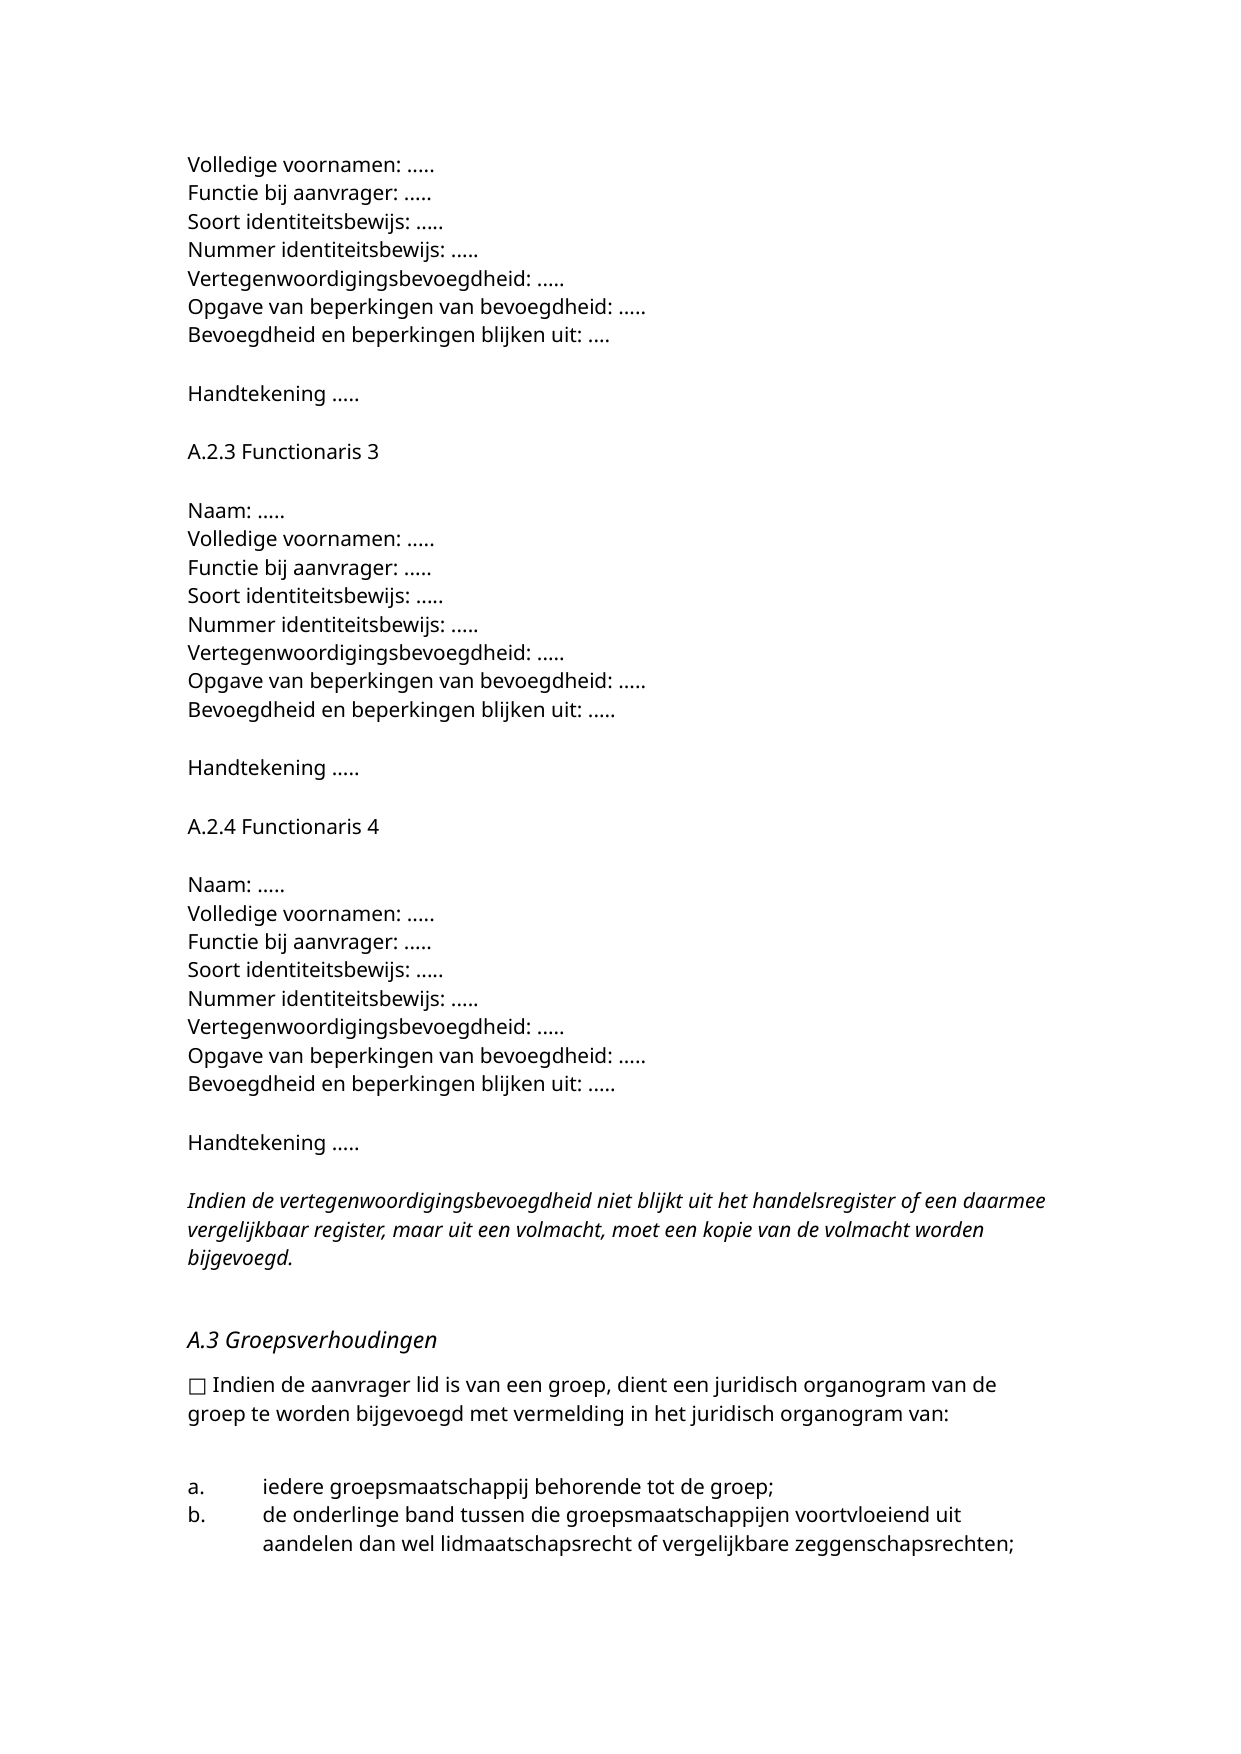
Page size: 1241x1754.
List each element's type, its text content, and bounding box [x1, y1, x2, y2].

text Functie bij aanvrager: ..... [187, 927, 1053, 956]
text Nummer identiteitsbewijs: ..... [187, 610, 1053, 638]
text Handtekening ..... [187, 1128, 1053, 1156]
text A.2.3 Functionaris 3 [187, 437, 1053, 466]
text Volledige voornamen: ..... [187, 524, 1053, 553]
text Soort identiteitsbewijs: ..... [187, 956, 1053, 984]
text Bevoegdheid en beperkingen blijken uit: ..... [187, 695, 1053, 723]
text Nummer identiteitsbewijs: ..... [187, 235, 1053, 264]
text Bevoegdheid en beperkingen blijken uit: ..... [187, 1069, 1053, 1098]
text Opgave van beperkingen van bevoegdheid: ..... [187, 667, 1053, 695]
text Functie bij aanvrager: ..... [187, 178, 1053, 207]
text Vertegenwoordigingsbevoegdheid: ..... [187, 264, 1053, 292]
text Nummer identiteitsbewijs: ..... [187, 984, 1053, 1012]
list iedere groepsmaatschappij behorende tot de groep; [187, 1472, 1053, 1501]
text Opgave van beperkingen van bevoegdheid: ..... [187, 292, 1053, 321]
text Soort identiteitsbewijs: ..... [187, 581, 1053, 610]
subtitle A.3 Groepsverhoudingen [187, 1324, 1053, 1355]
text Volledige voornamen: ..... [187, 899, 1053, 927]
text Vertegenwoordigingsbevoegdheid: ..... [187, 1012, 1053, 1041]
text Naam: ..... [187, 870, 1053, 899]
text Opgave van beperkingen van bevoegdheid: ..... [187, 1041, 1053, 1069]
text Functie bij aanvrager: ..... [187, 553, 1053, 581]
text Vertegenwoordigingsbevoegdheid: ..... [187, 638, 1053, 667]
text A.2.4 Functionaris 4 [187, 812, 1053, 840]
text Naam: ..... [187, 496, 1053, 524]
text Volledige voornamen: ..... [187, 150, 1053, 178]
text Handtekening ..... [187, 753, 1053, 782]
text Soort identiteitsbewijs: ..... [187, 207, 1053, 235]
text Indien de vertegenwoordigingsbevoegdheid niet blijkt uit het handelsregister of een daarmee vergelijkbaar register, maar uit een volmacht, moet een kopie van de volmacht worden bijgevoegd. [187, 1186, 1053, 1272]
text □ Indien de aanvrager lid is van een groep, dient een juridisch organogram van de groep te worden bijgevoegd met vermelding in het juridisch organogram van: [187, 1370, 1053, 1427]
text Bevoegdheid en beperkingen blijken uit: .... [187, 321, 1053, 349]
list de onderlinge band tussen die groepsmaatschappijen voortvloeiend uit aandelen dan wel lidmaatschapsrecht of vergelijkbare zeggenschapsrechten; [187, 1501, 1053, 1557]
text Handtekening ..... [187, 379, 1053, 407]
